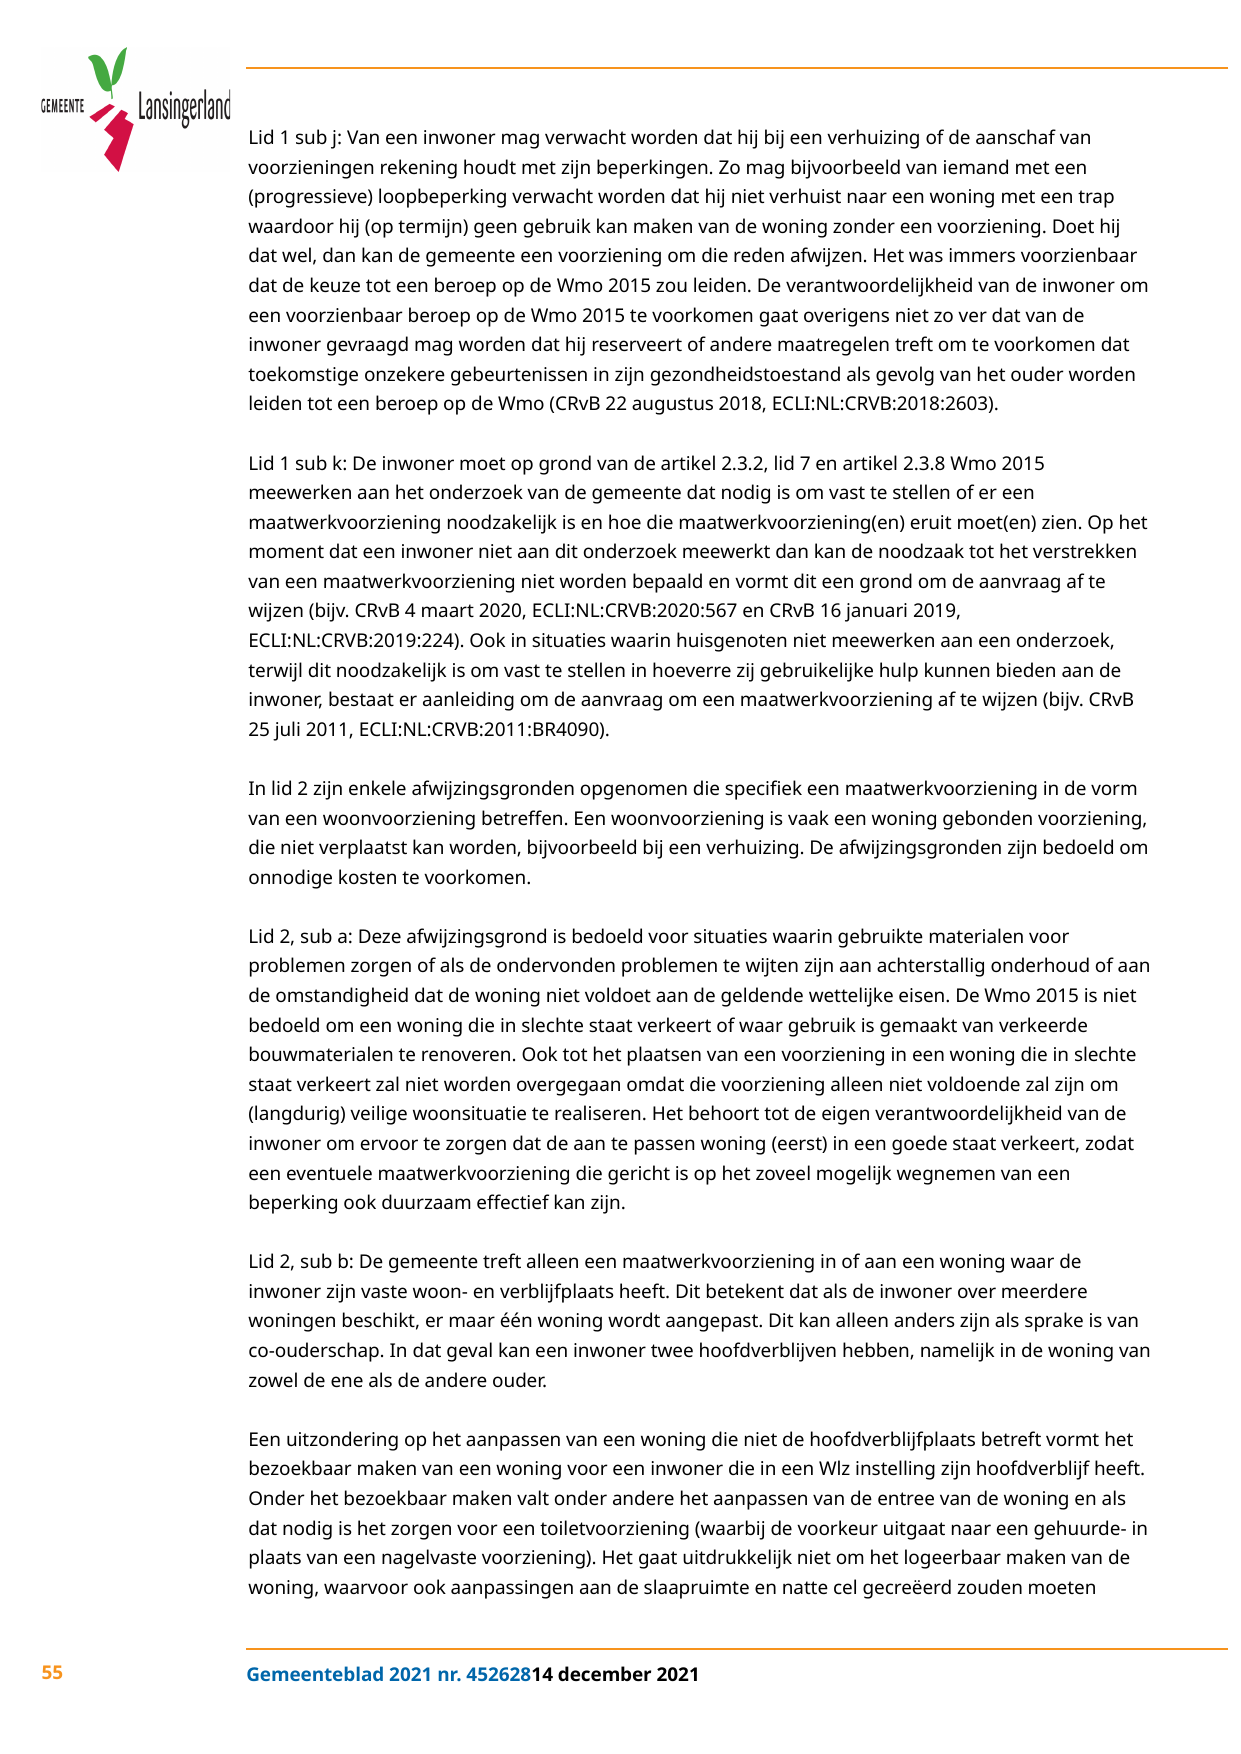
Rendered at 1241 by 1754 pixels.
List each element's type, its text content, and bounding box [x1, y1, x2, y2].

text Lid 1 sub k: De inwoner moet op grond van de artikel 2.3.2, lid 7 en artikel 2.3.8 Wmo 2015 meewerken aan het onderzoek van de gemeente dat nodig is om vast te stellen of er een maatwerkvoorziening noodzakelijk is en hoe die maatwerkvoorziening(en) eruit moet(en) zien. Op het moment dat een inwoner niet aan dit onderzoek meewerkt dan kan de noodzaak tot het verstrekken van een maatwerkvoorziening niet worden bepaald en vormt dit een grond om de aanvraag af te wijzen (bijv. CRvB 4 maart 2020, ECLI:NL:CRVB:2020:567 en CRvB 16 januari 2019, ECLI:NL:CRVB:2019:224). Ook in situaties waarin huisgenoten niet meewerken aan een onderzoek, terwijl dit noodzakelijk is om vast te stellen in hoeverre zij gebruikelijke hulp kunnen bieden aan de inwoner, bestaat er aanleiding om de aanvraag om een maatwerkvoorziening af te wijzen (bijv. CRvB 25 juli 2011, ECLI:NL:CRVB:2011:BR4090). [248, 450, 1152, 742]
picture [41, 47, 231, 172]
text Lid 1 sub j: Van een inwoner mag verwacht worden dat hij bij een verhuizing of de aanschaf van voorzieningen rekening houdt met zijn beperkingen. Zo mag bijvoorbeeld van iemand met een (progressieve) loopbeperking verwacht worden dat hij niet verhuist naar een woning met een trap waardoor hij (op termijn) geen gebruik kan maken van de woning zonder een voorziening. Doet hij dat wel, dan kan de gemeente een voorziening om die reden afwijzen. Het was immers voorzienbaar dat de keuze tot een beroep op de Wmo 2015 zou leiden. De verantwoordelijkheid van de inwoner om een voorzienbaar beroep op de Wmo 2015 te voorkomen gaat overigens niet zo ver dat van de inwoner gevraagd mag worden dat hij reserveert of andere maatregelen treft om te voorkomen dat toekomstige onzekere gebeurtenissen in zijn gezondheidstoestand als gevolg van het ouder worden leiden tot een beroep op de Wmo (CRvB 22 augustus 2018, ECLI:NL:CRVB:2018:2603). [248, 124, 1152, 416]
text Lid 2, sub b: De gemeente treft alleen een maatwerkvoorziening in of aan een woning waar de inwoner zijn vaste woon- en verblijfplaats heeft. Dit betekent dat als de inwoner over meerdere woningen beschikt, er maar één woning wordt aangepast. Dit kan alleen anders zijn als sprake is van co-ouderschap. In dat geval kan een inwoner twee hoofdverblijven hebben, namelijk in de woning van zowel de ene als de andere ouder. [248, 1248, 1152, 1393]
text Een uitzondering op het aanpassen van een woning die niet de hoofdverblijfplaats betreft vormt het bezoekbaar maken van een woning voor een inwoner die in een Wlz instelling zijn hoofdverblijf heeft. Onder het bezoekbaar maken valt onder andere het aanpassen van de entree van de woning en als dat nodig is het zorgen voor een toiletvoorziening (waarbij de voorkeur uitgaat naar een gehuurde- in plaats van een nagelvaste voorziening). Het gaat uitdrukkelijk niet om het logeerbaar maken van de woning, waarvoor ook aanpassingen aan de slaapruimte en natte cel gecreëerd zouden moeten [248, 1426, 1152, 1600]
text Lid 2, sub a: Deze afwijzingsgrond is bedoeld voor situaties waarin gebruikte materialen voor problemen zorgen of als de ondervonden problemen te wijten zijn aan achterstallig onderhoud of aan de omstandigheid dat de woning niet voldoet aan de geldende wettelijke eisen. De Wmo 2015 is niet bedoeld om een woning die in slechte staat verkeert of waar gebruik is gemaakt van verkeerde bouwmaterialen te renoveren. Ook tot het plaatsen van een voorziening in een woning die in slechte staat verkeert zal niet worden overgegaan omdat die voorziening alleen niet voldoende zal zijn om (langdurig) veilige woonsituatie te realiseren. Het behoort tot de eigen verantwoordelijkheid van de inwoner om ervoor te zorgen dat de aan te passen woning (eerst) in een goede staat verkeert, zodat een eventuele maatwerkvoorziening die gericht is op het zoveel mogelijk wegnemen van een beperking ook duurzaam effectief kan zijn. [248, 923, 1152, 1215]
text In lid 2 zijn enkele afwijzingsgronden opgenomen die specifiek een maatwerkvoorziening in de vorm van een woonvoorziening betreffen. Een woonvoorziening is vaak een woning gebonden voorziening, die niet verplaatst kan worden, bijvoorbeeld bij een verhuizing. De afwijzingsgronden zijn bedoeld om onnodige kosten te voorkomen. [248, 775, 1152, 890]
